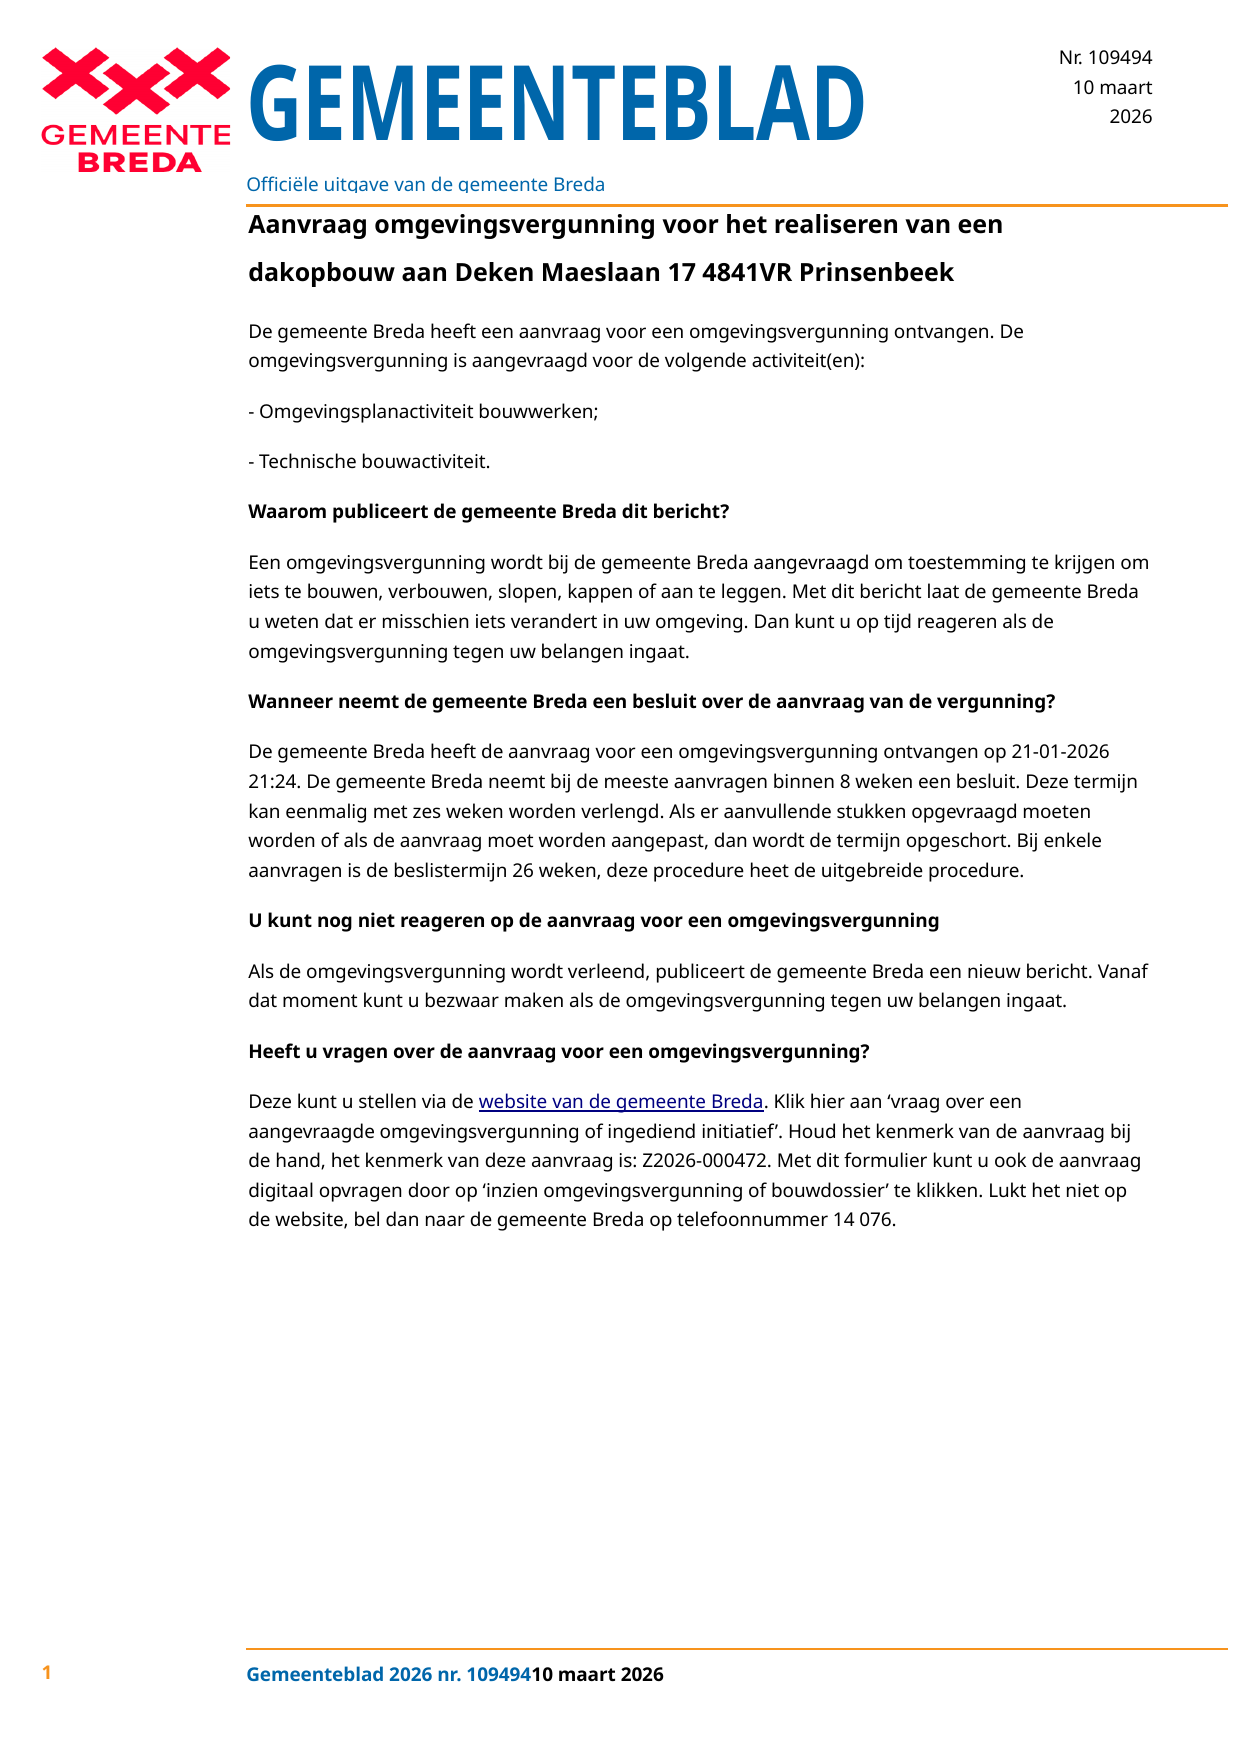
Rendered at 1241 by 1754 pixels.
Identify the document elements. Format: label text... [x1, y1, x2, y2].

text Als de omgevingsvergunning wordt verleend, publiceert de gemeente Breda een nieuw bericht. Vanaf dat moment kunt u bezwaar maken als de omgevingsvergunning tegen uw belangen ingaat. [248, 958, 1152, 1013]
text - Technische bouwactiviteit. [248, 448, 1152, 474]
text Aanvraag omgevingsvergunning voor het realiseren van een dakopbouw aan Deken Maeslaan 17 4841VR Prinsenbeek [248, 207, 1152, 288]
text Wanneer neemt de gemeente Breda een besluit over de aanvraag van de vergunning? [248, 688, 1152, 714]
picture [41, 47, 231, 172]
text - Omgevingsplanactiviteit bouwwerken; [248, 398, 1152, 424]
text U kunt nog niet reageren op de aanvraag voor een omgevingsvergunning [248, 907, 1152, 933]
text Een omgevingsvergunning wordt bij de gemeente Breda aangevraagd om toestemming te krijgen om iets te bouwen, verbouwen, slopen, kappen of aan te leggen. Met dit bericht laat de gemeente Breda u weten dat er misschien iets verandert in uw omgeving. Dan kunt u op tijd reageren als de omgevingsvergunning tegen uw belangen ingaat. [248, 549, 1152, 664]
text De gemeente Breda heeft een aanvraag voor een omgevingsvergunning ontvangen. De omgevingsvergunning is aangevraagd voor de volgende activiteit(en): [248, 318, 1152, 373]
text De gemeente Breda heeft de aanvraag voor een omgevingsvergunning ontvangen op 21-01-2026 21:24. De gemeente Breda neemt bij de meeste aanvragen binnen 8 weken een besluit. Deze termijn kan eenmalig met zes weken worden verlengd. Als er aanvullende stukken opgevraagd moeten worden of als de aanvraag moet worden aangepast, dan wordt de termijn opgeschort. Bij enkele aanvragen is de beslistermijn 26 weken, deze procedure heet de uitgebreide procedure. [248, 739, 1152, 883]
text Heeft u vragen over de aanvraag voor een omgevingsvergunning? [248, 1038, 1152, 1064]
text Deze kunt u stellen via de website van de gemeente Breda. Klik hier aan ‘vraag over een aangevraagde omgevingsvergunning of ingediend initiatief’. Houd het kenmerk van de aanvraag bij de hand, het kenmerk van deze aanvraag is: Z2026-000472. Met dit formulier kunt u ook de aanvraag digitaal opvragen door op ‘inzien omgevingsvergunning of bouwdossier’ te klikken. Lukt het niet op de website, bel dan naar de gemeente Breda op telefoonnummer 14 076. [248, 1088, 1152, 1232]
text Waarom publiceert de gemeente Breda dit bericht? [248, 499, 1152, 524]
